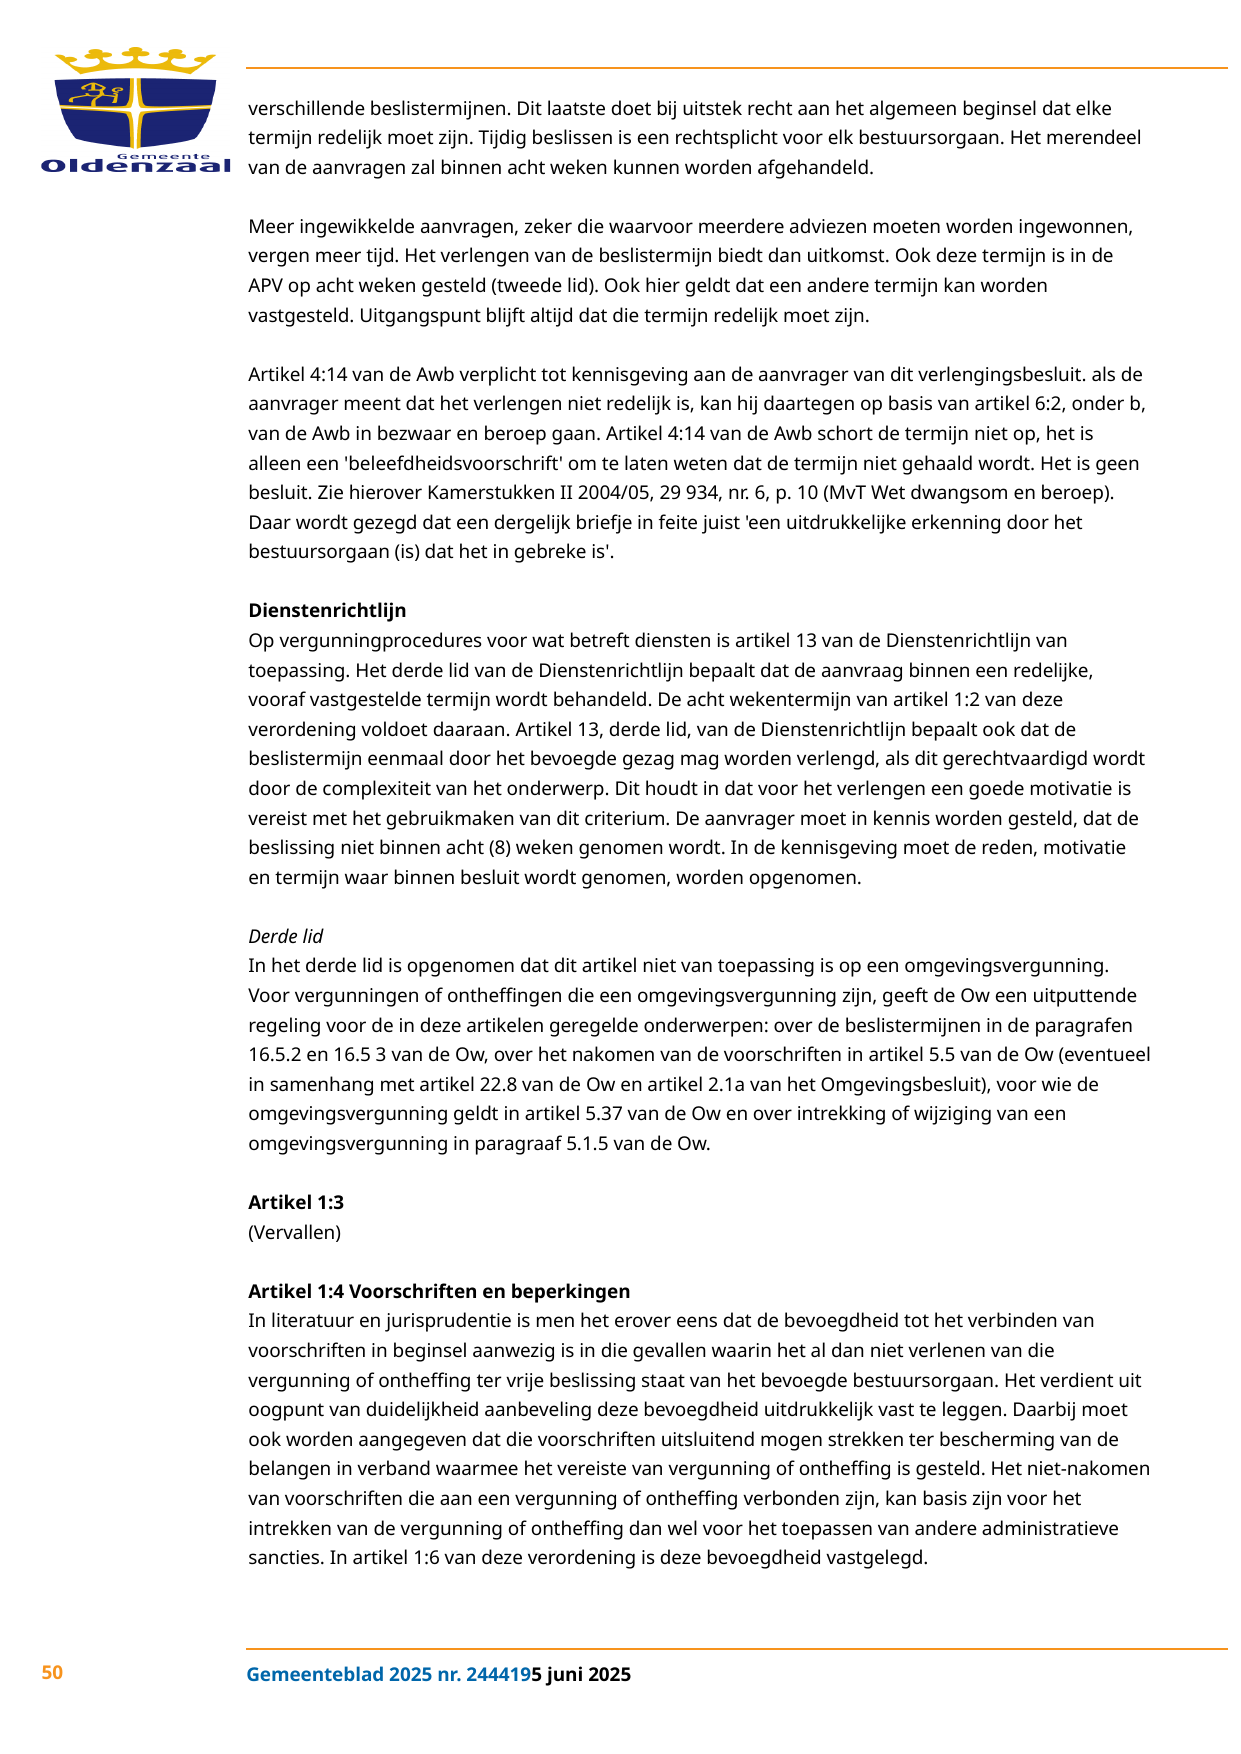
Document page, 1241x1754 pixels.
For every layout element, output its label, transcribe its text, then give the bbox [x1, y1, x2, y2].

text Meer ingewikkelde aanvragen, zeker die waarvoor meerdere adviezen moeten worden ingewonnen, vergen meer tijd. Het verlengen van de beslistermijn biedt dan uitkomst. Ook deze termijn is in de APV op acht weken gesteld (tweede lid). Ook hier geldt dat een andere termijn kan worden vastgesteld. Uitgangspunt blijft altijd dat die termijn redelijk moet zijn. [248, 213, 1152, 328]
text In het derde lid is opgenomen dat dit artikel niet van toepassing is op een omgevingsvergunning. Voor vergunningen of ontheffingen die een omgevingsvergunning zijn, geeft de Ow een uitputtende regeling voor de in deze artikelen geregelde onderwerpen: over de beslistermijnen in de paragrafen 16.5.2 en 16.5 3 van de Ow, over het nakomen van de voorschriften in artikel 5.5 van de Ow (eventueel in samenhang met artikel 22.8 van de Ow en artikel 2.1a van het Omgevingsbesluit), voor wie de omgevingsvergunning geldt in artikel 5.37 van de Ow en over intrekking of wijziging van een omgevingsvergunning in paragraaf 5.1.5 van de Ow. [248, 953, 1152, 1156]
text Derde lid [248, 923, 1152, 949]
picture [41, 47, 231, 172]
text Op vergunningprocedures voor wat betreft diensten is artikel 13 van de Dienstenrichtlijn van toepassing. Het derde lid van de Dienstenrichtlijn bepaalt dat de aanvraag binnen een redelijke, vooraf vastgestelde termijn wordt behandeld. De acht wekentermijn van artikel 1:2 van deze verordening voldoet daaraan. Artikel 13, derde lid, van de Dienstenrichtlijn bepaalt ook dat de beslistermijn eenmaal door het bevoegde gezag mag worden verlengd, als dit gerechtvaardigd wordt door de complexiteit van het onderwerp. Dit houdt in dat voor het verlengen een goede motivatie is vereist met het gebruikmaken van dit criterium. De aanvrager moet in kennis worden gesteld, dat de beslissing niet binnen acht (8) weken genomen wordt. In de kennisgeving moet de reden, motivatie en termijn waar binnen besluit wordt genomen, worden opgenomen. [248, 627, 1152, 890]
text Dienstenrichtlijn [248, 598, 1152, 623]
text (Vervallen) [248, 1219, 1152, 1245]
text Artikel 1:4 Voorschriften en beperkingen [248, 1278, 1152, 1304]
text Artikel 4:14 van de Awb verplicht tot kennisgeving aan de aanvrager van dit verlengingsbesluit. als de aanvrager meent dat het verlengen niet redelijk is, kan hij daartegen op basis van artikel 6:2, onder b, van de Awb in bezwaar en beroep gaan. Artikel 4:14 van de Awb schort de termijn niet op, het is alleen een 'beleefdheidsvoorschrift' om te laten weten dat de termijn niet gehaald wordt. Het is geen besluit. Zie hierover Kamerstukken II 2004/05, 29 934, nr. 6, p. 10 (MvT Wet dwangsom en beroep). Daar wordt gezegd dat een dergelijk briefje in feite juist 'een uitdrukkelijke erkenning door het bestuursorgaan (is) dat het in gebreke is'. [248, 361, 1152, 564]
text In literatuur en jurisprudentie is men het erover eens dat de bevoegdheid tot het verbinden van voorschriften in beginsel aanwezig is in die gevallen waarin het al dan niet verlenen van die vergunning of ontheffing ter vrije beslissing staat van het bevoegde bestuursorgaan. Het verdient uit oogpunt van duidelijkheid aanbeveling deze bevoegdheid uitdrukkelijk vast te leggen. Daarbij moet ook worden aangegeven dat die voorschriften uitsluitend mogen strekken ter bescherming van de belangen in verband waarmee het vereiste van vergunning of ontheffing is gesteld. Het niet-nakomen van voorschriften die aan een vergunning of ontheffing verbonden zijn, kan basis zijn voor het intrekken van de vergunning of ontheffing dan wel voor het toepassen van andere administratieve sancties. In artikel 1:6 van deze verordening is deze bevoegdheid vastgelegd. [248, 1308, 1152, 1570]
text Artikel 1:3 [248, 1189, 1152, 1215]
text verschillende beslistermijnen. Dit laatste doet bij uitstek recht aan het algemeen beginsel dat elke termijn redelijk moet zijn. Tijdig beslissen is een rechtsplicht voor elk bestuursorgaan. Het merendeel van de aanvragen zal binnen acht weken kunnen worden afgehandeld. [248, 95, 1152, 180]
